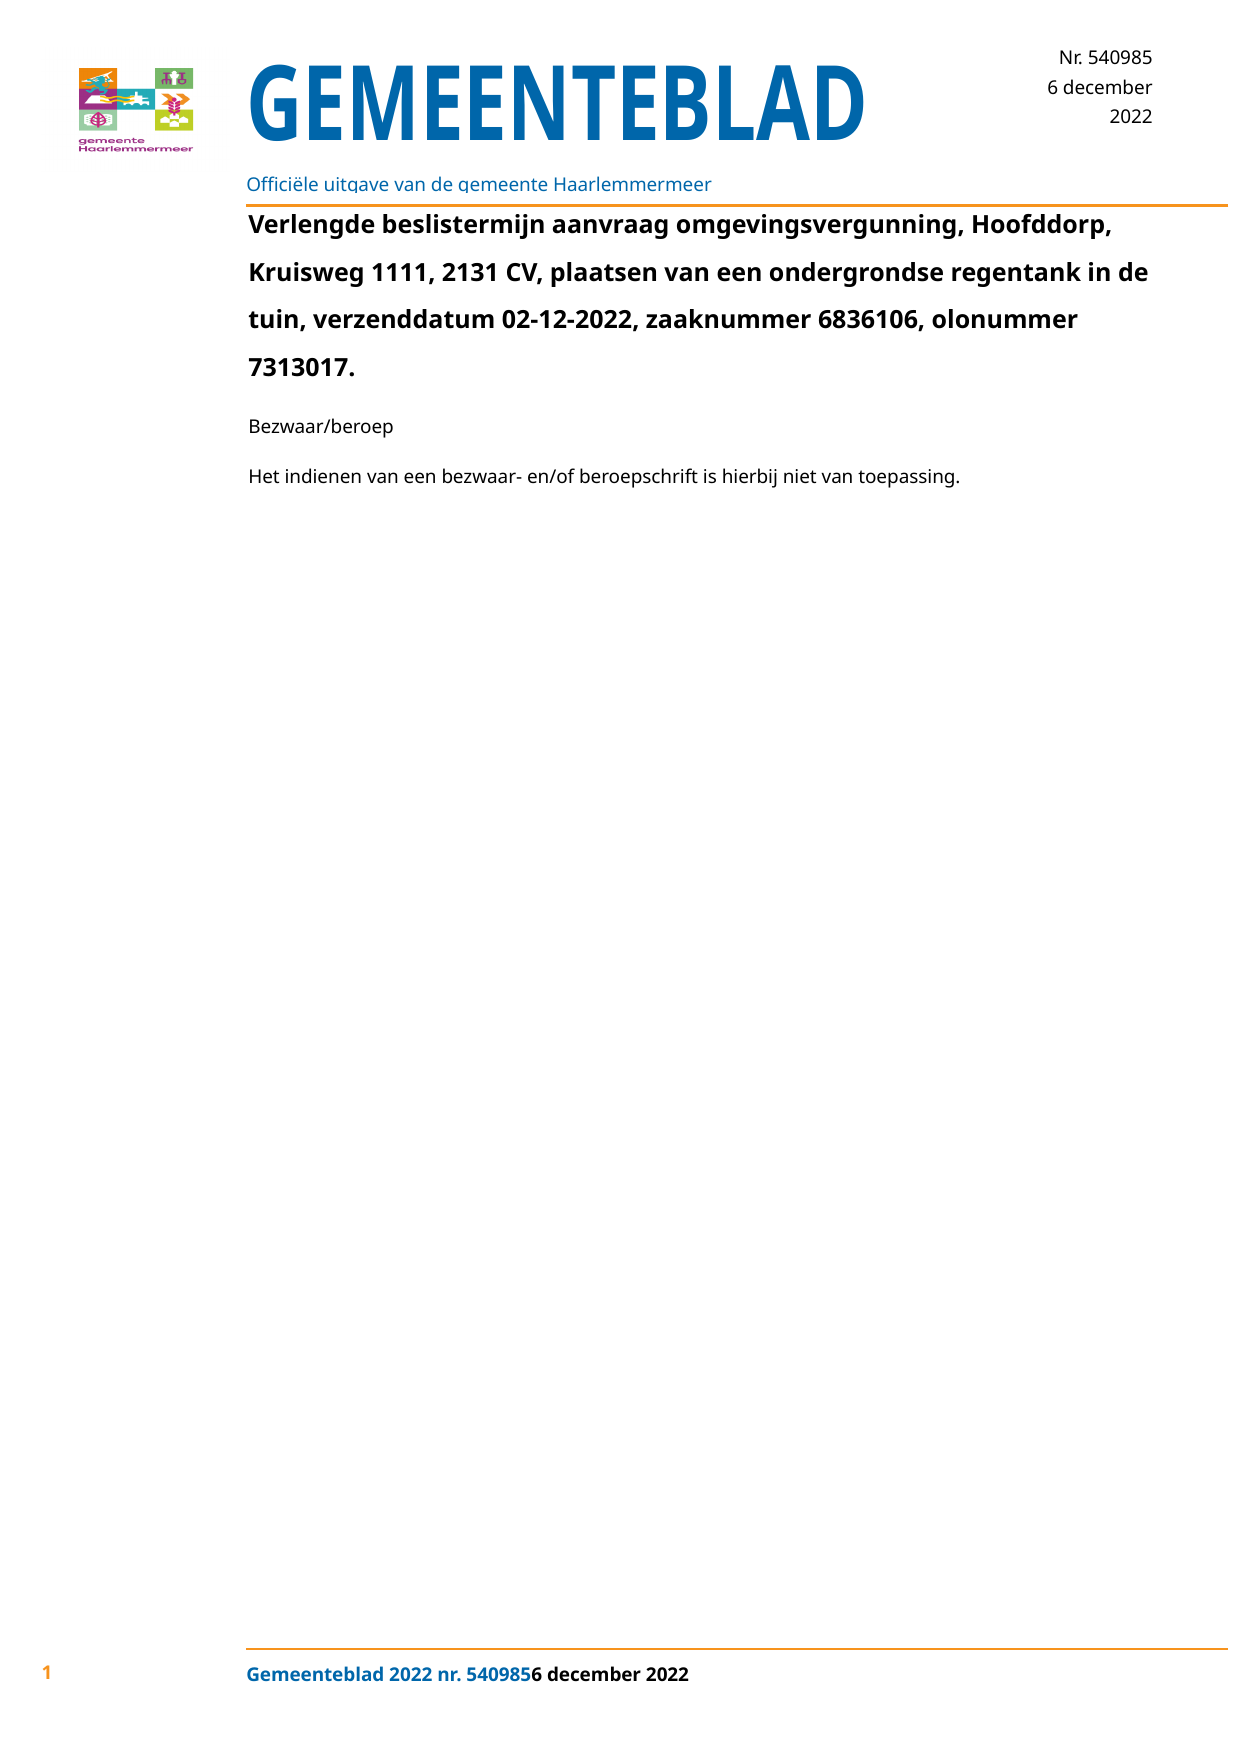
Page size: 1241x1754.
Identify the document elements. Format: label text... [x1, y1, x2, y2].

text Verlengde beslistermijn aanvraag omgevingsvergunning, Hoofddorp, Kruisweg 1111, 2131 CV, plaatsen van een ondergrondse regentank in de tuin, verzenddatum 02-12-2022, zaaknummer 6836106, olonummer 7313017. [248, 207, 1152, 384]
text Het indienen van een bezwaar- en/of beroepschrift is hierbij niet van toepassing. [248, 463, 1152, 489]
picture [41, 47, 231, 172]
text Bezwaar/beroep [248, 413, 1152, 439]
